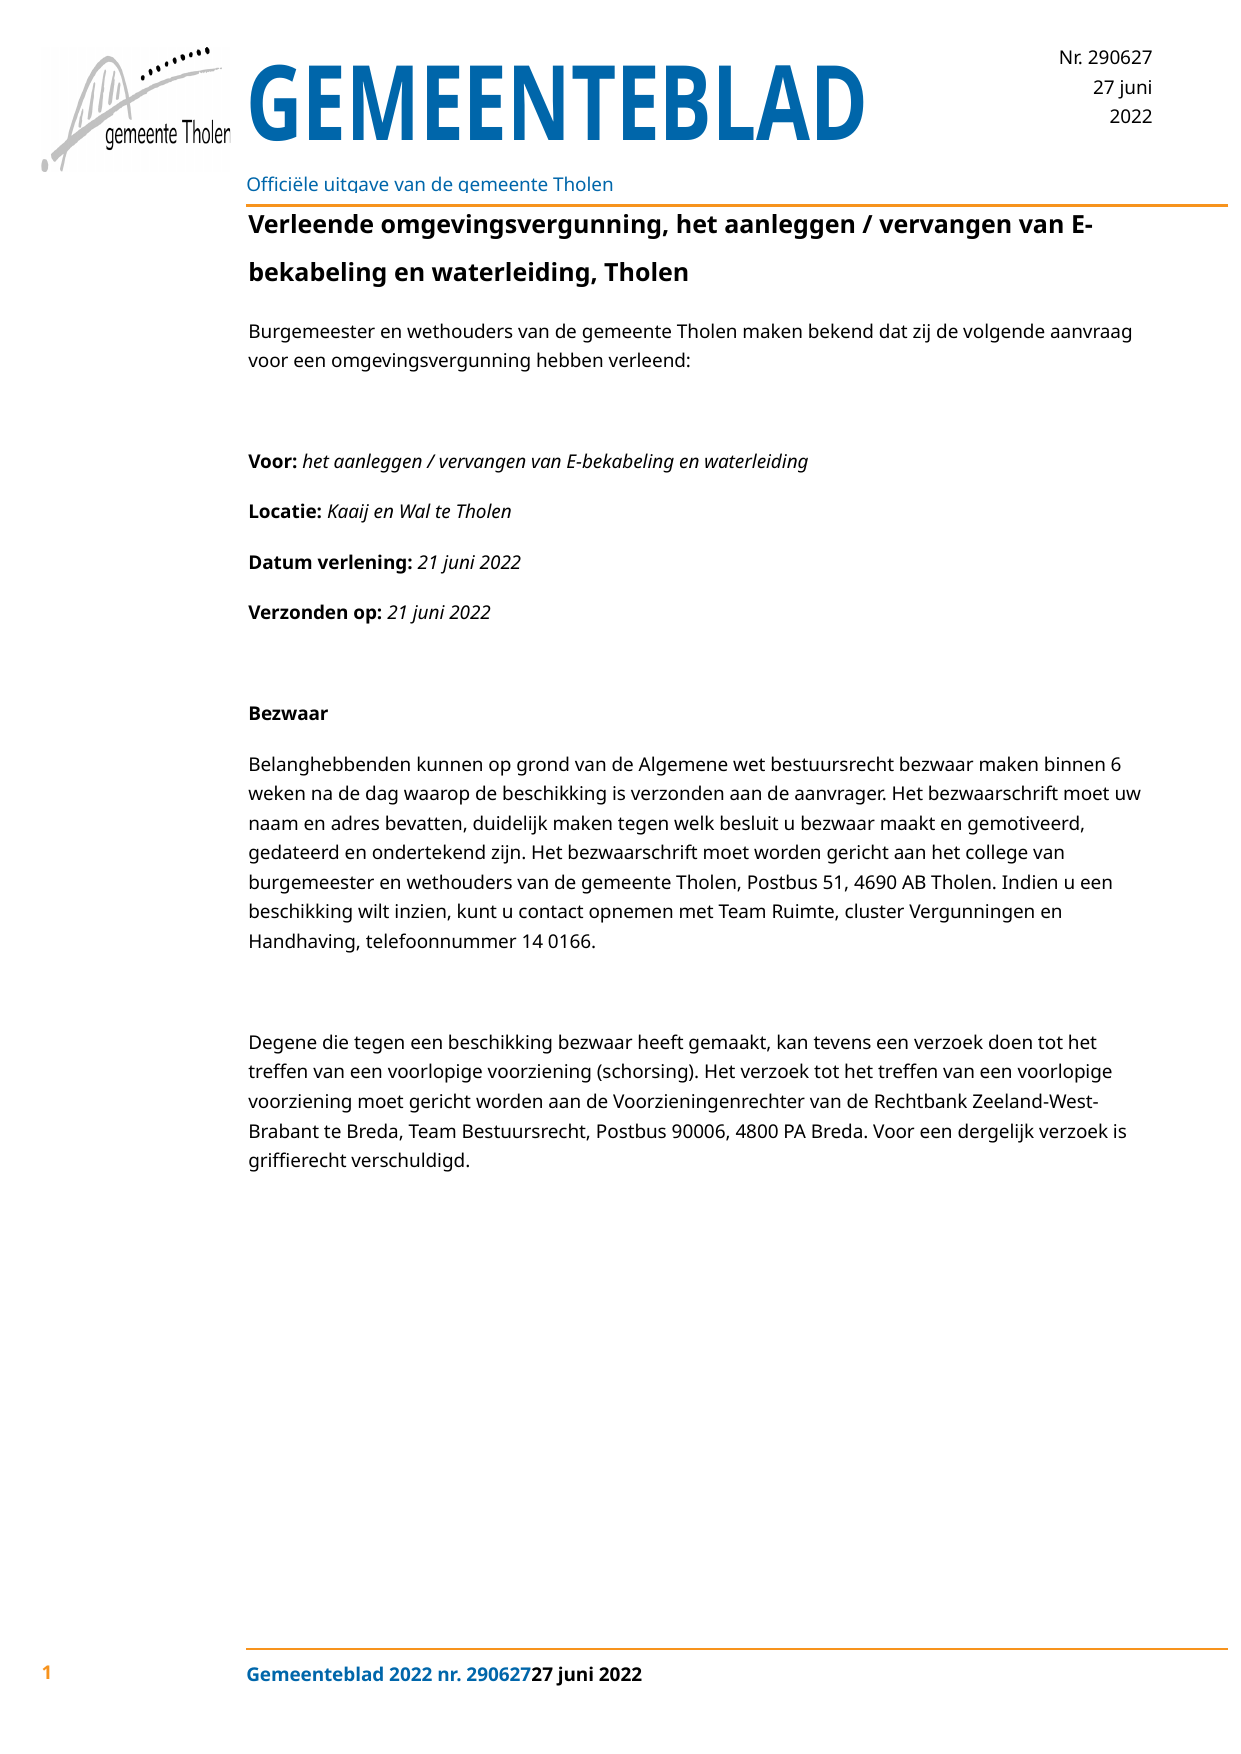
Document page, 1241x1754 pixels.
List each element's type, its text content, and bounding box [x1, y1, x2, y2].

text Verleende omgevingsvergunning, het aanleggen / vervangen van E-bekabeling en waterleiding, Tholen [248, 207, 1152, 288]
text Burgemeester en wethouders van de gemeente Tholen maken bekend dat zij de volgende aanvraag voor een omgevingsvergunning hebben verleend: [248, 318, 1152, 373]
text Voor: het aanleggen / vervangen van E-bekabeling en waterleiding [248, 448, 1152, 474]
text Verzonden op: 21 juni 2022 [248, 599, 1152, 625]
text Datum verlening: 21 juni 2022 [248, 549, 1152, 575]
text Belanghebbenden kunnen op grond van de Algemene wet bestuursrecht bezwaar maken binnen 6 weken na de dag waarop de beschikking is verzonden aan de aanvrager. Het bezwaarschrift moet uw naam en adres bevatten, duidelijk maken tegen welk besluit u bezwaar maakt en gemotiveerd, gedateerd en ondertekend zijn. Het bezwaarschrift moet worden gericht aan het college van burgemeester en wethouders van de gemeente Tholen, Postbus 51, 4690 AB Tholen. Indien u een beschikking wilt inzien, kunt u contact opnemen met Team Ruimte, cluster Vergunningen en Handhaving, telefoonnummer 14 0166. [248, 751, 1152, 954]
text Degene die tegen een beschikking bezwaar heeft gemaakt, kan tevens een verzoek doen tot het treffen van een voorlopige voorziening (schorsing). Het verzoek tot het treffen van een voorlopige voorziening moet gericht worden aan de Voorzieningenrechter van de Rechtbank Zeeland-West-Brabant te Breda, Team Bestuursrecht, Postbus 90006, 4800 PA Breda. Voor een dergelijk verzoek is griffierecht verschuldigd. [248, 1029, 1152, 1173]
text Bezwaar [248, 700, 1152, 726]
text Locatie: Kaaij en Wal te Tholen [248, 499, 1152, 524]
picture [41, 47, 231, 172]
